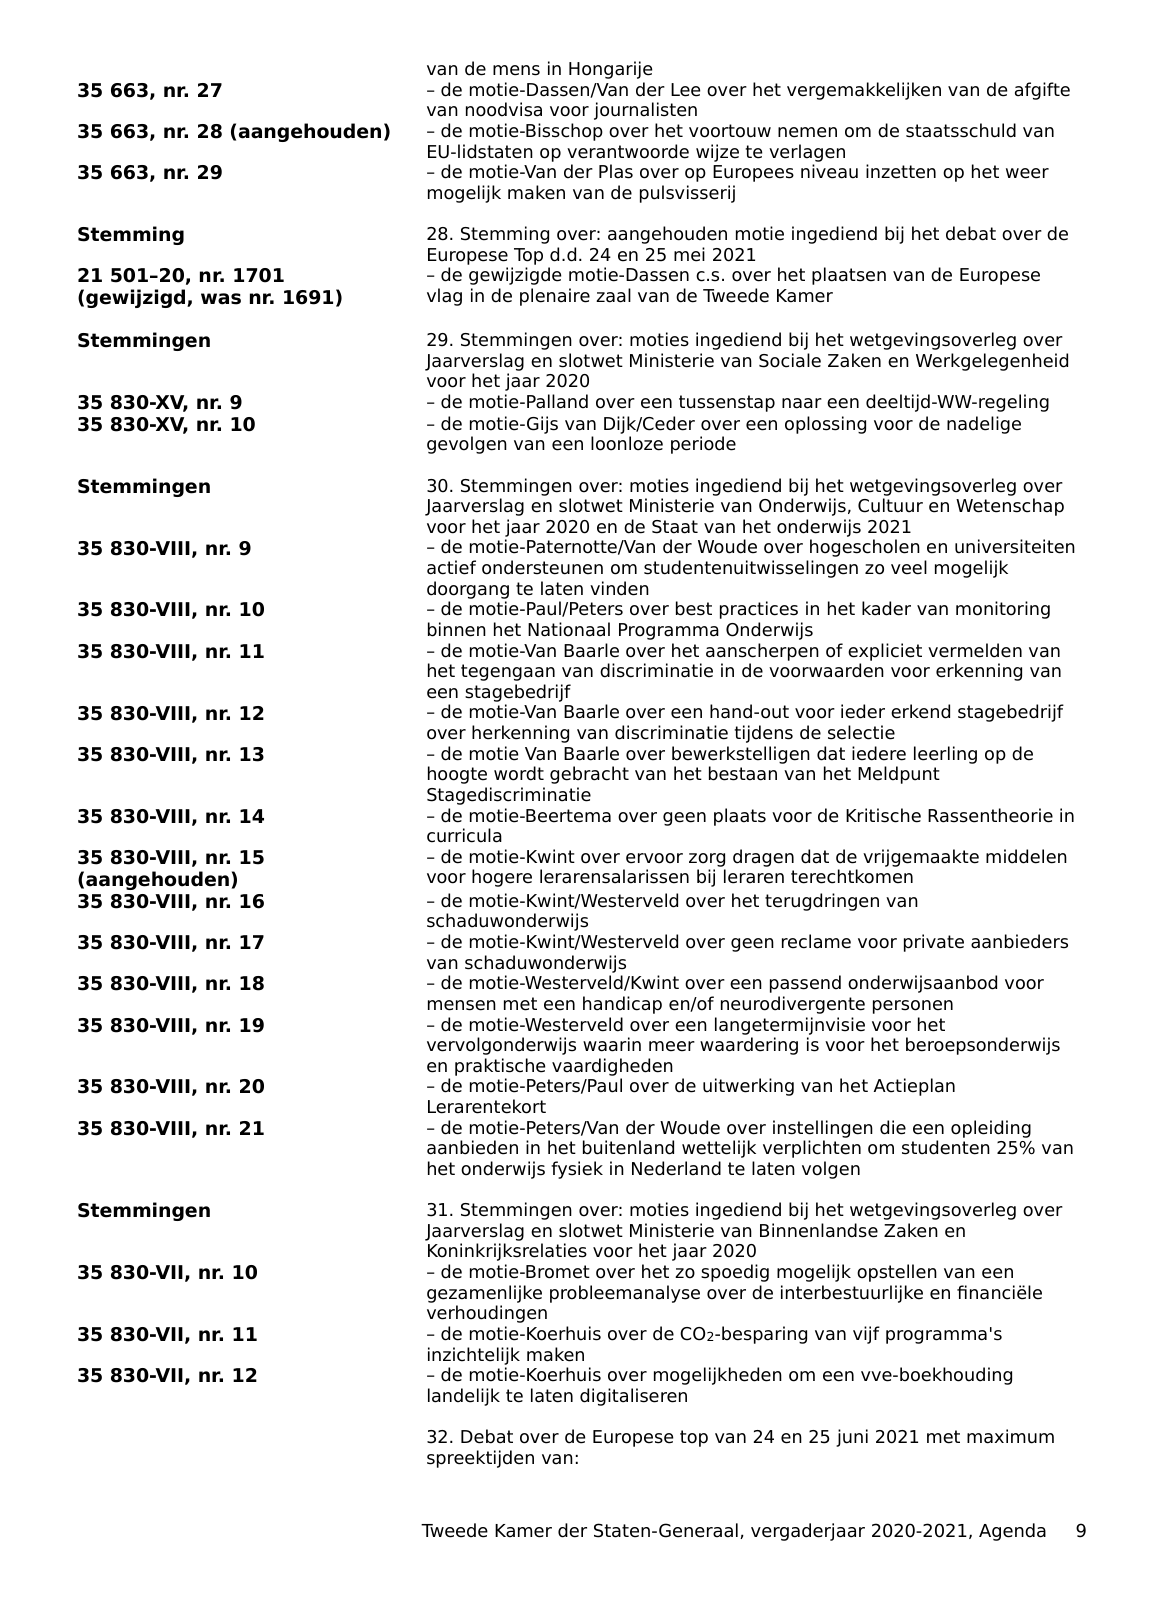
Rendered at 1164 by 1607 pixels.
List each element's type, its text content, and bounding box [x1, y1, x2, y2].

table_cell [404, 59, 420, 80]
table_cell [420, 1180, 1087, 1200]
table_cell [404, 265, 420, 309]
table_cell 35 830-VIII, nr. 21 [77, 1118, 403, 1179]
table_cell 28. Stemming over: aangehouden motie ingediend bij het debat over de Europese Top d.d. 24 en 25 mei 2021 [420, 224, 1087, 265]
table_cell 31. Stemmingen over: moties ingediend bij het wetgevingsoverleg over Jaarverslag en slotwet Ministerie van Binnenlandse Zaken en Koninkrijksrelaties voor het jaar 2020 [420, 1200, 1087, 1262]
table_cell [404, 224, 420, 265]
table_cell [404, 641, 420, 702]
table_cell 35 830-XV, nr. 9 [77, 392, 403, 414]
table_cell [420, 1406, 1087, 1427]
table_cell [404, 847, 420, 891]
table_cell 35 830-VIII, nr. 17 [77, 932, 403, 973]
table_cell [404, 309, 420, 330]
table_cell [77, 204, 403, 224]
table_cell – de motie-Van Baarle over het aanscherpen of expliciet vermelden van het tegengaan van discriminatie in de voorwaarden voor erkenning van een stagebedrijf [420, 641, 1087, 702]
table_cell Stemmingen [77, 330, 403, 392]
table_cell Stemming [77, 224, 403, 265]
table_cell – de motie-Bisschop over het voortouw nemen om de staatsschuld van EU-lidstaten op verantwoorde wijze te verlagen [420, 121, 1087, 162]
table_cell [404, 414, 420, 455]
table_cell [404, 599, 420, 641]
table_cell [404, 80, 420, 121]
table_cell 35 830-VII, nr. 12 [77, 1365, 403, 1406]
table_cell [404, 1365, 420, 1406]
table_cell [404, 806, 420, 847]
table_cell 35 830-VIII, nr. 9 [77, 538, 403, 599]
table_cell [404, 538, 420, 599]
table_cell – de motie-Dassen/Van der Lee over het vergemakkelijken van de afgifte van noodvisa voor journalisten [420, 80, 1087, 121]
table_cell 35 830-VII, nr. 10 [77, 1262, 403, 1324]
table_cell – de gewijzigde motie-Dassen c.s. over het plaatsen van de Europese vlag in de plenaire zaal van de Tweede Kamer [420, 265, 1087, 309]
table_cell [420, 204, 1087, 224]
table_cell 35 830-VIII, nr. 10 [77, 599, 403, 641]
table_cell – de motie-Gijs van Dijk/Ceder over een oplossing voor de nadelige gevolgen van een loonloze periode [420, 414, 1087, 455]
table_cell [420, 309, 1087, 330]
table_cell [404, 1015, 420, 1076]
table_cell [404, 455, 420, 476]
table_cell [404, 1427, 420, 1468]
table_cell 35 830-VIII, nr. 12 [77, 703, 403, 744]
table_cell [420, 455, 1087, 476]
table_cell [404, 703, 420, 744]
table_cell [404, 1262, 420, 1324]
table_cell – de motie-Palland over een tussenstap naar een deeltijd-WW-regeling [420, 392, 1087, 414]
table_cell 30. Stemmingen over: moties ingediend bij het wetgevingsoverleg over Jaarverslag en slotwet Ministerie van Onderwijs, Cultuur en Wetenschap voor het jaar 2020 en de Staat van het onderwijs 2021 [420, 476, 1087, 537]
table_cell 35 830-VIII, nr. 19 [77, 1015, 403, 1076]
table_cell – de motie-Van der Plas over op Europees niveau inzetten op het weer mogelijk maken van de pulsvisserij [420, 162, 1087, 203]
table_cell [404, 121, 420, 162]
table_cell – de motie-Beertema over geen plaats voor de Kritische Rassentheorie in curricula [420, 806, 1087, 847]
table_cell [404, 392, 420, 414]
table_cell 32. Debat over de Europese top van 24 en 25 juni 2021 met maximum spreektijden van: [420, 1427, 1087, 1468]
table_cell – de motie-Kwint/Westerveld over het terugdringen van schaduwonderwijs [420, 891, 1087, 932]
table_cell – de motie Van Baarle over bewerkstelligen dat iedere leerling op de hoogte wordt gebracht van het bestaan van het Meldpunt Stagediscriminatie [420, 744, 1087, 806]
table_cell 35 830-VIII, nr. 20 [77, 1076, 403, 1118]
table_cell [404, 1324, 420, 1365]
table_cell 35 830-VIII, nr. 15 (aangehouden) [77, 847, 403, 891]
table_cell [404, 476, 420, 537]
table_cell [404, 891, 420, 932]
table_cell – de motie-Bromet over het zo spoedig mogelijk opstellen van een gezamenlijke probleemanalyse over de interbestuurlijke en financiële verhoudingen [420, 1262, 1087, 1324]
table_cell [404, 1406, 420, 1427]
table_cell – de motie-Peters/Van der Woude over instellingen die een opleiding aanbieden in het buitenland wettelijk verplichten om studenten 25% van het onderwijs fysiek in Nederland te laten volgen [420, 1118, 1087, 1179]
table_cell 35 663, nr. 28 (aangehouden) [77, 121, 403, 162]
table_cell [404, 932, 420, 973]
table_cell 35 830-VII, nr. 11 [77, 1324, 403, 1365]
table_cell 35 663, nr. 29 [77, 162, 403, 203]
table_cell 29. Stemmingen over: moties ingediend bij het wetgevingsoverleg over Jaarverslag en slotwet Ministerie van Sociale Zaken en Werkgelegenheid voor het jaar 2020 [420, 330, 1087, 392]
table_cell 21 501–20, nr. 1701 (gewijzigd, was nr. 1691) [77, 265, 403, 309]
table_cell [77, 309, 403, 330]
table_cell Stemmingen [77, 476, 403, 537]
table_cell [404, 162, 420, 203]
table_cell van de mens in Hongarije [420, 59, 1087, 80]
table_cell – de motie-Kwint/Westerveld over geen reclame voor private aanbieders van schaduwonderwijs [420, 932, 1087, 973]
table_cell [404, 1118, 420, 1179]
table_cell – de motie-Van Baarle over een hand-out voor ieder erkend stagebedrijf over herkenning van discriminatie tijdens de selectie [420, 703, 1087, 744]
table_cell [77, 455, 403, 476]
table_cell 35 830-VIII, nr. 18 [77, 973, 403, 1014]
table_cell 35 830-VIII, nr. 13 [77, 744, 403, 806]
table_cell [77, 1180, 403, 1200]
table_cell – de motie-Westerveld over een langetermijnvisie voor het vervolgonderwijs waarin meer waardering is voor het beroepsonderwijs en praktische vaardigheden [420, 1015, 1087, 1076]
table_cell [404, 973, 420, 1014]
table_cell 35 830-VIII, nr. 11 [77, 641, 403, 702]
table_cell – de motie-Paul/Peters over best practices in het kader van monitoring binnen het Nationaal Programma Onderwijs [420, 599, 1087, 641]
table_cell [77, 59, 403, 80]
table_cell [404, 744, 420, 806]
table_cell – de motie-Peters/Paul over de uitwerking van het Actieplan Lerarentekort [420, 1076, 1087, 1118]
table_cell – de motie-Paternotte/Van der Woude over hogescholen en universiteiten actief ondersteunen om studentenuitwisselingen zo veel mogelijk doorgang te laten vinden [420, 538, 1087, 599]
table_cell [404, 1200, 420, 1262]
table_cell 35 830-VIII, nr. 16 [77, 891, 403, 932]
table_cell 35 830-VIII, nr. 14 [77, 806, 403, 847]
table_cell 35 830-XV, nr. 10 [77, 414, 403, 455]
table_cell [404, 204, 420, 224]
table_cell [77, 1406, 403, 1427]
table_cell [404, 1180, 420, 1200]
table_cell 35 663, nr. 27 [77, 80, 403, 121]
table_cell Stemmingen [77, 1200, 403, 1262]
table_cell – de motie-Westerveld/Kwint over een passend onderwijsaanbod voor mensen met een handicap en/of neurodivergente personen [420, 973, 1087, 1014]
table_cell [404, 330, 420, 392]
table_cell [404, 1076, 420, 1118]
table_cell [77, 1427, 403, 1468]
table_cell – de motie-Kwint over ervoor zorg dragen dat de vrijgemaakte middelen voor hogere lerarensalarissen bij leraren terechtkomen [420, 847, 1087, 891]
table_cell – de motie-Koerhuis over mogelijkheden om een vve-boekhouding landelijk te laten digitaliseren [420, 1365, 1087, 1406]
table_cell – de motie-Koerhuis over de CO2-besparing van vijf programma's inzichtelijk maken [420, 1324, 1087, 1365]
